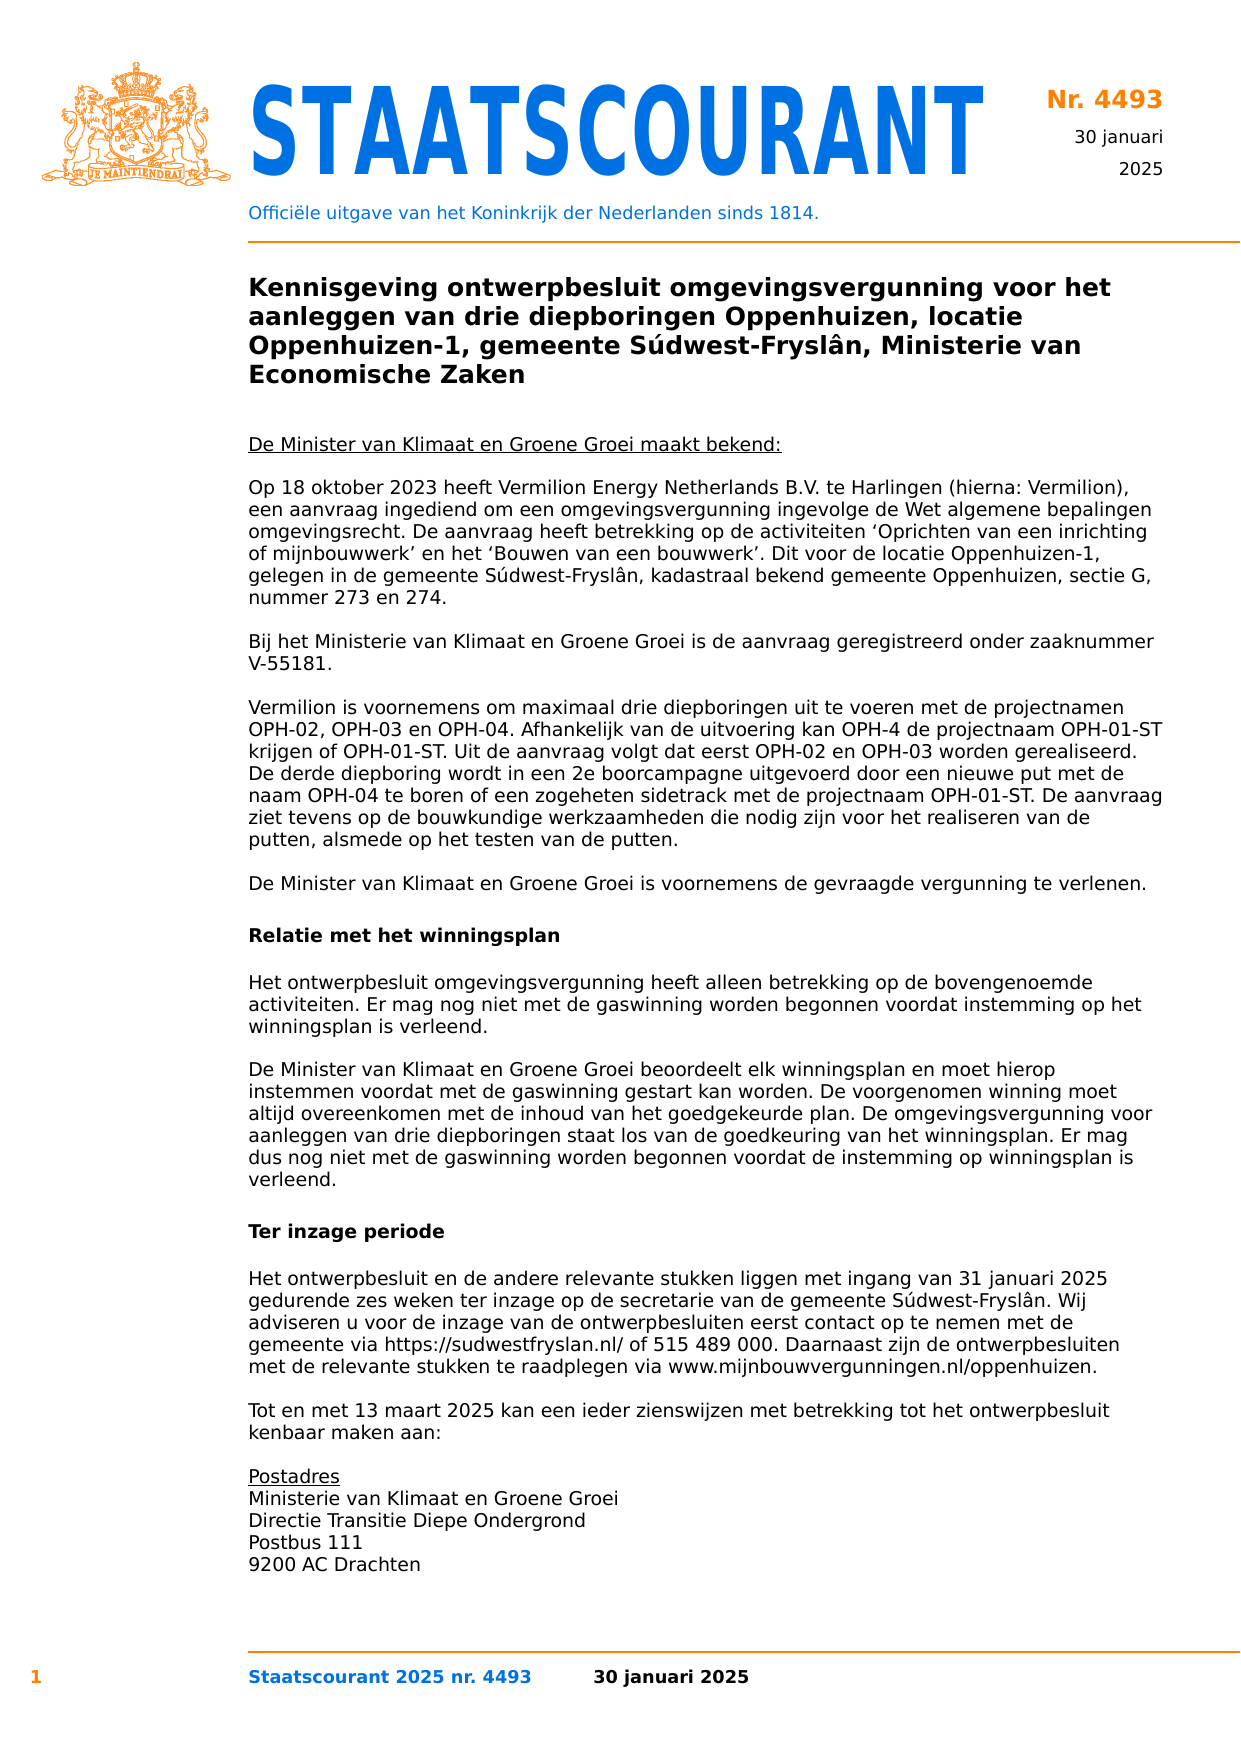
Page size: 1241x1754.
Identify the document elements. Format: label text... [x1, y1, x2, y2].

text Vermilion is voornemens om maximaal drie diepboringen uit te voeren met de projectnamen OPH-02, OPH-03 en OPH-04. Afhankelijk van de uitvoering kan OPH-4 de projectnaam OPH-01-ST krijgen of OPH-01-ST. Uit de aanvraag volgt dat eerst OPH-02 en OPH-03 worden gerealiseerd. De derde diepboring wordt in een 2e boorcampagne uitgevoerd door een nieuwe put met de naam OPH-04 te boren of een zogeheten sidetrack met de projectnaam OPH-01-ST. De aanvraag ziet tevens op de bouwkundige werkzaamheden die nodig zijn voor het realiseren van de putten, alsmede op het testen van de putten. [248, 697, 1163, 851]
table_cell Officiële uitgave van het Koninkrijk der Nederlanden sinds 1814. [248, 203, 1240, 241]
text Postbus 111 [248, 1532, 1163, 1554]
table_header STAATSCOURANT [248, 62, 998, 203]
text Ministerie van Klimaat en Groene Groei [248, 1488, 1163, 1510]
text Het ontwerpbesluit en de andere relevante stukken liggen met ingang van 31 januari 2025 gedurende zes weken ter inzage op de secretarie van de gemeente Súdwest-Fryslân. Wij adviseren u voor de inzage van de ontwerpbesluiten eerst contact op te nemen met de gemeente via https://sudwestfryslan.nl/ of 515 489 000. Daarnaast zijn de ontwerpbesluiten met de relevante stukken te raadplegen via www.mijnbouwvergunningen.nl/oppenhuizen. [248, 1268, 1163, 1378]
text Directie Transitie Diepe Ondergrond [248, 1510, 1163, 1532]
table_header Nr. 4493 [998, 62, 1240, 121]
text 9200 AC Drachten [248, 1554, 1163, 1576]
text Op 18 oktober 2023 heeft Vermilion Energy Netherlands B.V. te Harlingen (hierna: Vermilion), een aanvraag ingediend om een omgevingsvergunning ingevolge de Wet algemene bepalingen omgevingsrecht. De aanvraag heeft betrekking op de activiteiten ‘Oprichten van een inrichting of mijnbouwwerk’ en het ‘Bouwen van een bouwwerk’. Dit voor de locatie Oppenhuizen-1, gelegen in de gemeente Súdwest-Fryslân, kadastraal bekend gemeente Oppenhuizen, sectie G, nummer 273 en 274. [248, 477, 1163, 609]
picture [41, 62, 231, 186]
subtitle Kennisgeving ontwerpbesluit omgevingsvergunning voor het aanleggen van drie diepboringen Oppenhuizen, locatie Oppenhuizen-1, gemeente Súdwest-Fryslân, Ministerie van Economische Zaken [248, 273, 1163, 390]
text De Minister van Klimaat en Groene Groei beoordeelt elk winningsplan en moet hierop instemmen voordat met de gaswinning gestart kan worden. De voorgenomen winning moet altijd overeenkomen met de inhoud van het goedgekeurde plan. De omgevingsvergunning voor aanleggen van drie diepboringen staat los van de goedkeuring van het winningsplan. Er mag dus nog niet met de gaswinning worden begonnen voordat de instemming op winningsplan is verleend. [248, 1059, 1163, 1191]
table_cell 30 januari [998, 121, 1240, 153]
text De Minister van Klimaat en Groene Groei is voornemens de gevraagde vergunning te verlenen. [248, 873, 1163, 894]
text Tot en met 13 maart 2025 kan een ieder zienswijzen met betrekking tot het ontwerpbesluit kenbaar maken aan: [248, 1400, 1163, 1444]
subtitle Ter inzage periode [248, 1221, 1163, 1243]
text Bij het Ministerie van Klimaat en Groene Groei is de aanvraag geregistreerd onder zaaknummer V-55181. [248, 631, 1163, 675]
text Postadres [248, 1466, 1163, 1488]
table_cell 2025 [998, 153, 1240, 203]
subtitle Relatie met het winningsplan [248, 924, 1163, 947]
text De Minister van Klimaat en Groene Groei maakt bekend: [248, 433, 1163, 455]
text Het ontwerpbesluit omgevingsvergunning heeft alleen betrekking op de bovengenoemde activiteiten. Er mag nog niet met de gaswinning worden begonnen voordat instemming op het winningsplan is verleend. [248, 972, 1163, 1037]
table_header [25, 62, 248, 241]
